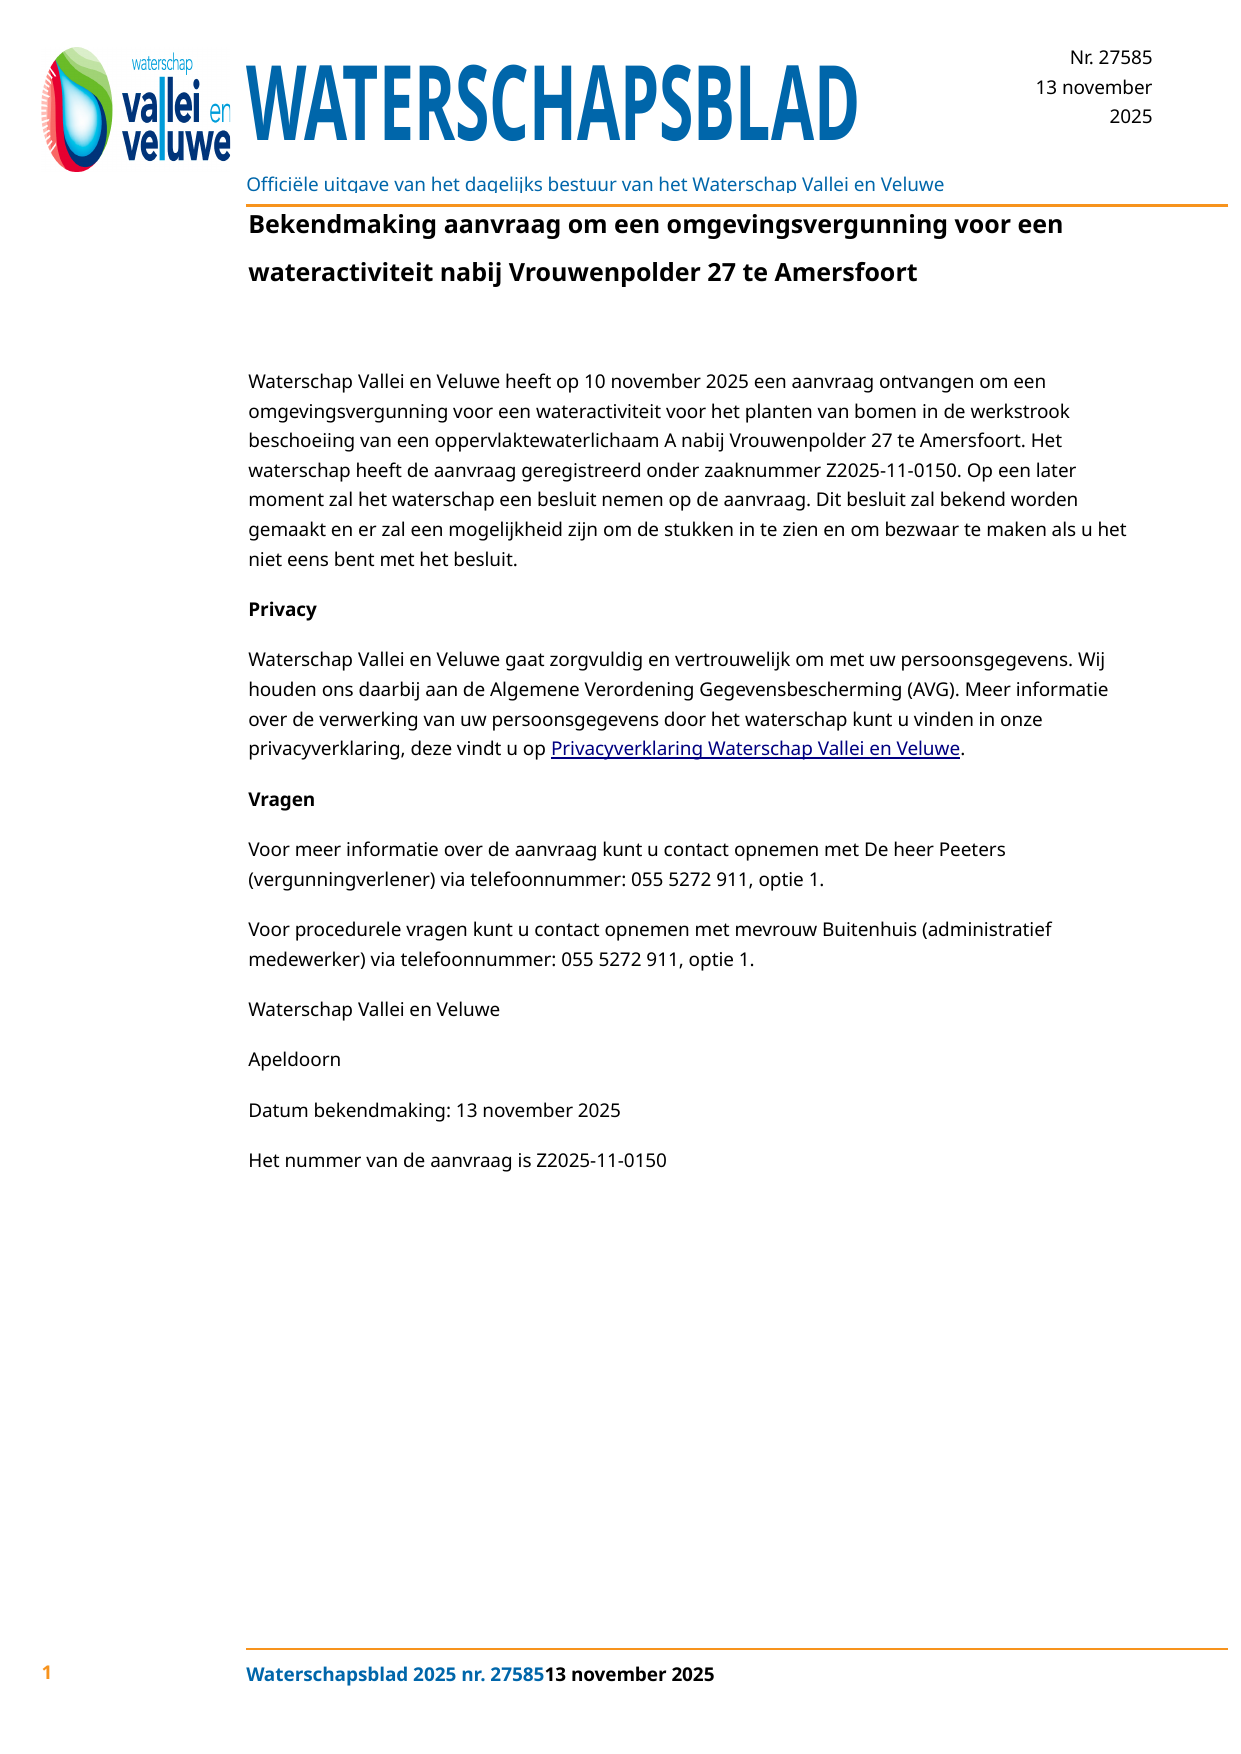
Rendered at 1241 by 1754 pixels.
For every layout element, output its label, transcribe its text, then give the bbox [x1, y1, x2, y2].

text Datum bekendmaking: 13 november 2025 [248, 1097, 1152, 1123]
text Voor procedurele vragen kunt u contact opnemen met mevrouw Buitenhuis (administratief medewerker) via telefoonnummer: 055 5272 911, optie 1. [248, 916, 1152, 972]
text Het nummer van de aanvraag is Z2025-11-0150 [248, 1147, 1152, 1173]
text Bekendmaking aanvraag om een omgevingsvergunning voor een wateractiviteit nabij Vrouwenpolder 27 te Amersfoort [248, 207, 1152, 288]
text Apeldoorn [248, 1047, 1152, 1072]
text Waterschap Vallei en Veluwe heeft op 10 november 2025 een aanvraag ontvangen om een omgevingsvergunning voor een wateractiviteit voor het planten van bomen in de werkstrook beschoeiing van een oppervlaktewaterlichaam A nabij Vrouwenpolder 27 te Amersfoort. Het waterschap heeft de aanvraag geregistreerd onder zaaknummer Z2025-11-0150. Op een later moment zal het waterschap een besluit nemen op de aanvraag. Dit besluit zal bekend worden gemaakt en er zal een mogelijkheid zijn om de stukken in te zien en om bezwaar te maken als u het niet eens bent met het besluit. [248, 368, 1152, 572]
picture [41, 47, 231, 172]
text Vragen [248, 786, 1152, 812]
text Waterschap Vallei en Veluwe [248, 996, 1152, 1022]
text Waterschap Vallei en Veluwe gaat zorgvuldig en vertrouwelijk om met uw persoonsgegevens. Wij houden ons daarbij aan de Algemene Verordening Gegevensbescherming (AVG). Meer informatie over de verwerking van uw persoonsgegevens door het waterschap kunt u vinden in onze privacyverklaring, deze vindt u op Privacyverklaring Waterschap Vallei en Veluwe. [248, 647, 1152, 761]
text Voor meer informatie over de aanvraag kunt u contact opnemen met De heer Peeters (vergunningverlener) via telefoonnummer: 055 5272 911, optie 1. [248, 836, 1152, 892]
text Privacy [248, 596, 1152, 622]
